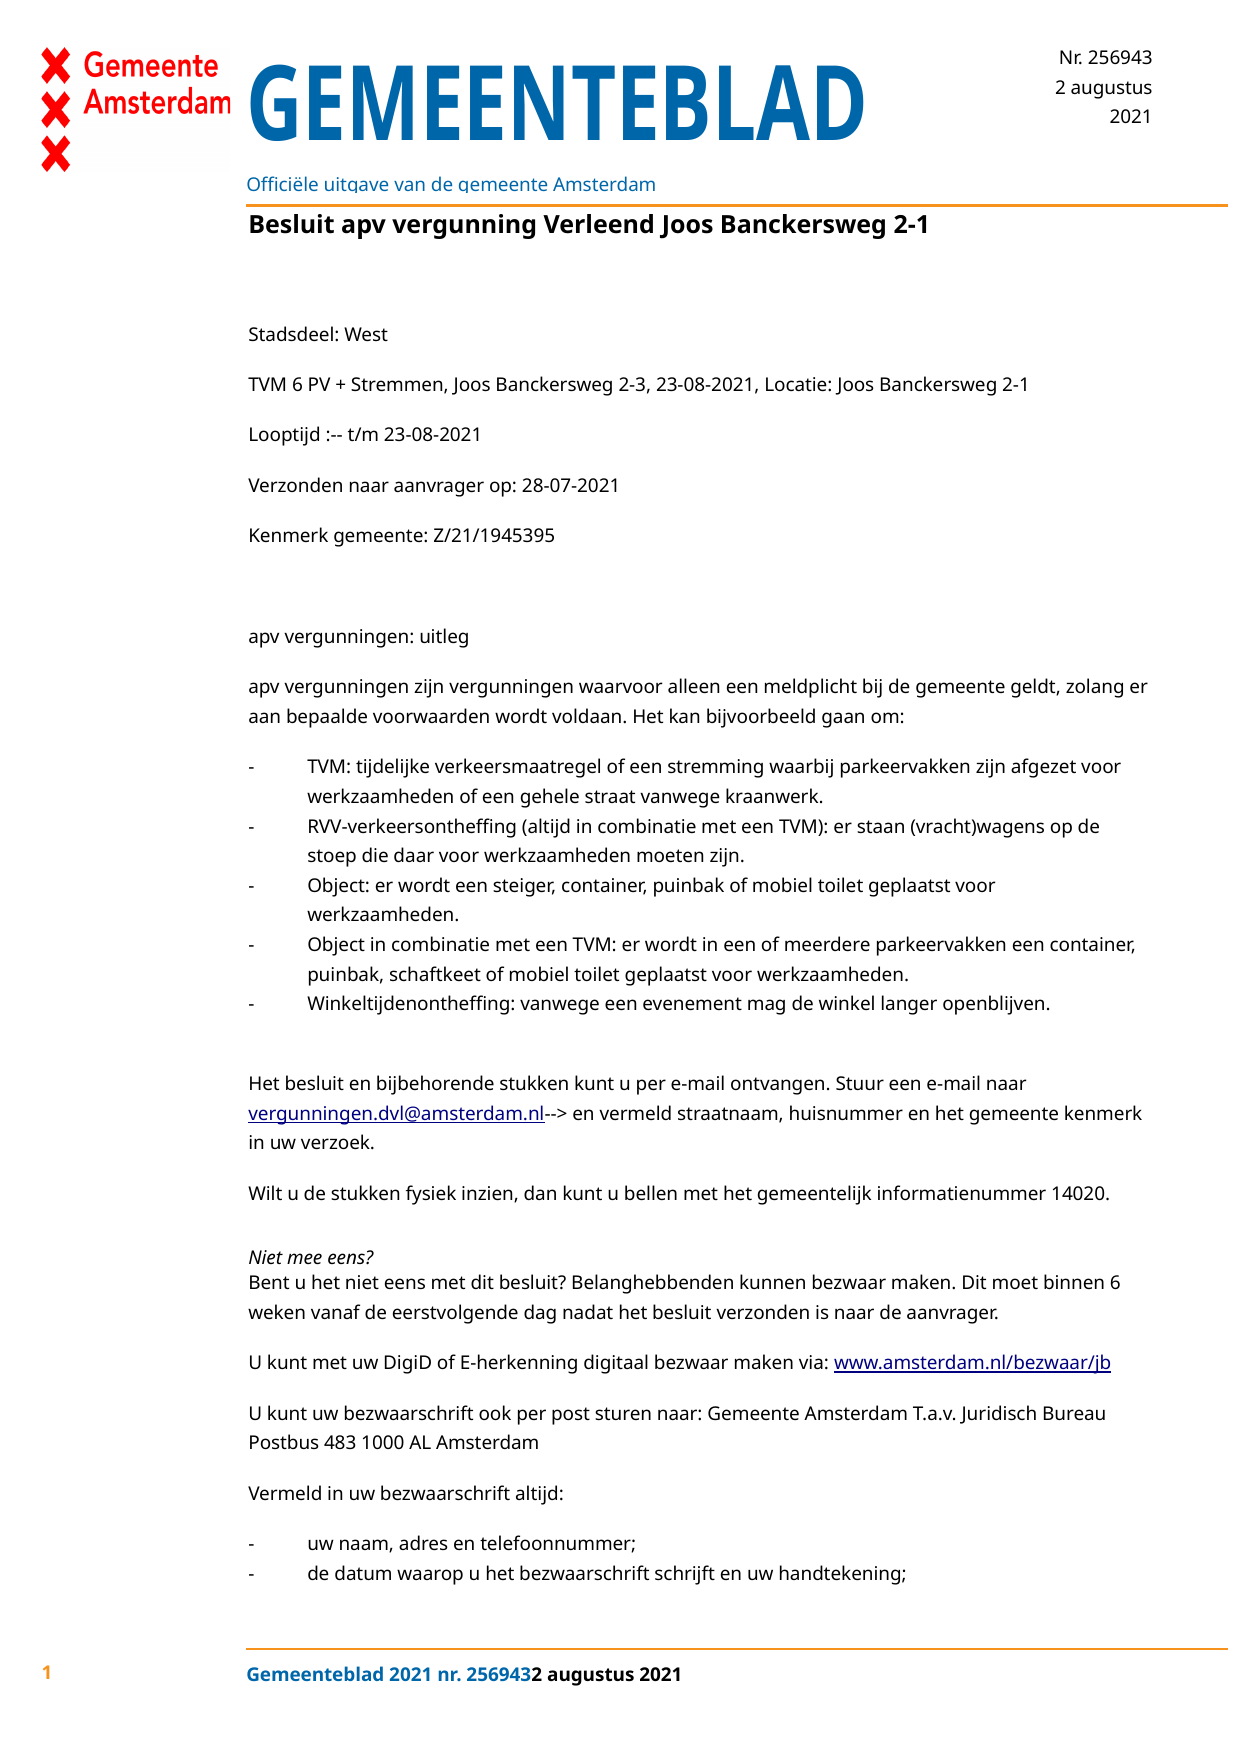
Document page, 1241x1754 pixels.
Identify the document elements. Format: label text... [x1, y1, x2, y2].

text Verzonden naar aanvrager op: 28-07-2021 [248, 472, 1152, 498]
text Besluit apv vergunning Verleend Joos Banckersweg 2-1 [248, 207, 1152, 241]
picture [41, 47, 231, 172]
text Wilt u de stukken fysiek inzien, dan kunt u bellen met het gemeentelijk informatienummer 14020. [248, 1180, 1152, 1206]
text Bent u het niet eens met dit besluit? Belanghebbenden kunnen bezwaar maken. Dit moet binnen 6 weken vanaf de eerstvolgende dag nadat het besluit verzonden is naar de aanvrager. [248, 1269, 1152, 1325]
list uw naam, adres en telefoonnummer; [248, 1530, 1152, 1556]
text U kunt uw bezwaarschrift ook per post sturen naar: Gemeente Amsterdam T.a.v. Juridisch Bureau Postbus 483 1000 AL Amsterdam [248, 1400, 1152, 1455]
list RVV-verkeersontheffing (altijd in combinatie met een TVM): er staan (vracht)wagens op de stoep die daar voor werkzaamheden moeten zijn. [248, 813, 1152, 868]
list TVM: tijdelijke verkeersmaatregel of een stremming waarbij parkeervakken zijn afgezet voor werkzaamheden of een gehele straat vanwege kraanwerk. [248, 754, 1152, 809]
text apv vergunningen: uitleg [248, 623, 1152, 649]
list Object: er wordt een steiger, container, puinbak of mobiel toilet geplaatst voor werkzaamheden. [248, 872, 1152, 927]
list Object in combinatie met een TVM: er wordt in een of meerdere parkeervakken een container, puinbak, schaftkeet of mobiel toilet geplaatst voor werkzaamheden. [248, 931, 1152, 986]
text Het besluit en bijbehorende stukken kunt u per e-mail ontvangen. Stuur een e-mail naar vergunningen.dvl@amsterdam.nl--> en vermeld straatnaam, huisnummer en het gemeente kenmerk in uw verzoek. [248, 1070, 1152, 1155]
text Stadsdeel: West [248, 321, 1152, 346]
text Looptijd :-- t/m 23-08-2021 [248, 422, 1152, 447]
list Winkeltijdenontheffing: vanwege een evenement mag de winkel langer openblijven. [248, 990, 1152, 1016]
text U kunt met uw DigiD of E-herkenning digitaal bezwaar maken via: www.amsterdam.nl/bezwaar/jb [248, 1349, 1152, 1375]
list de datum waarop u het bezwaarschrift schrijft en uw handtekening; [248, 1560, 1152, 1586]
text Vermeld in uw bezwaarschrift altijd: [248, 1480, 1152, 1506]
text Niet mee eens? [248, 1244, 1152, 1269]
text apv vergunningen zijn vergunningen waarvoor alleen een meldplicht bij de gemeente geldt, zolang er aan bepaalde voorwaarden wordt voldaan. Het kan bijvoorbeeld gaan om: [248, 674, 1152, 729]
text Kenmerk gemeente: Z/21/1945395 [248, 522, 1152, 548]
text TVM 6 PV + Stremmen, Joos Banckersweg 2-3, 23-08-2021, Locatie: Joos Banckersweg 2-1 [248, 371, 1152, 397]
